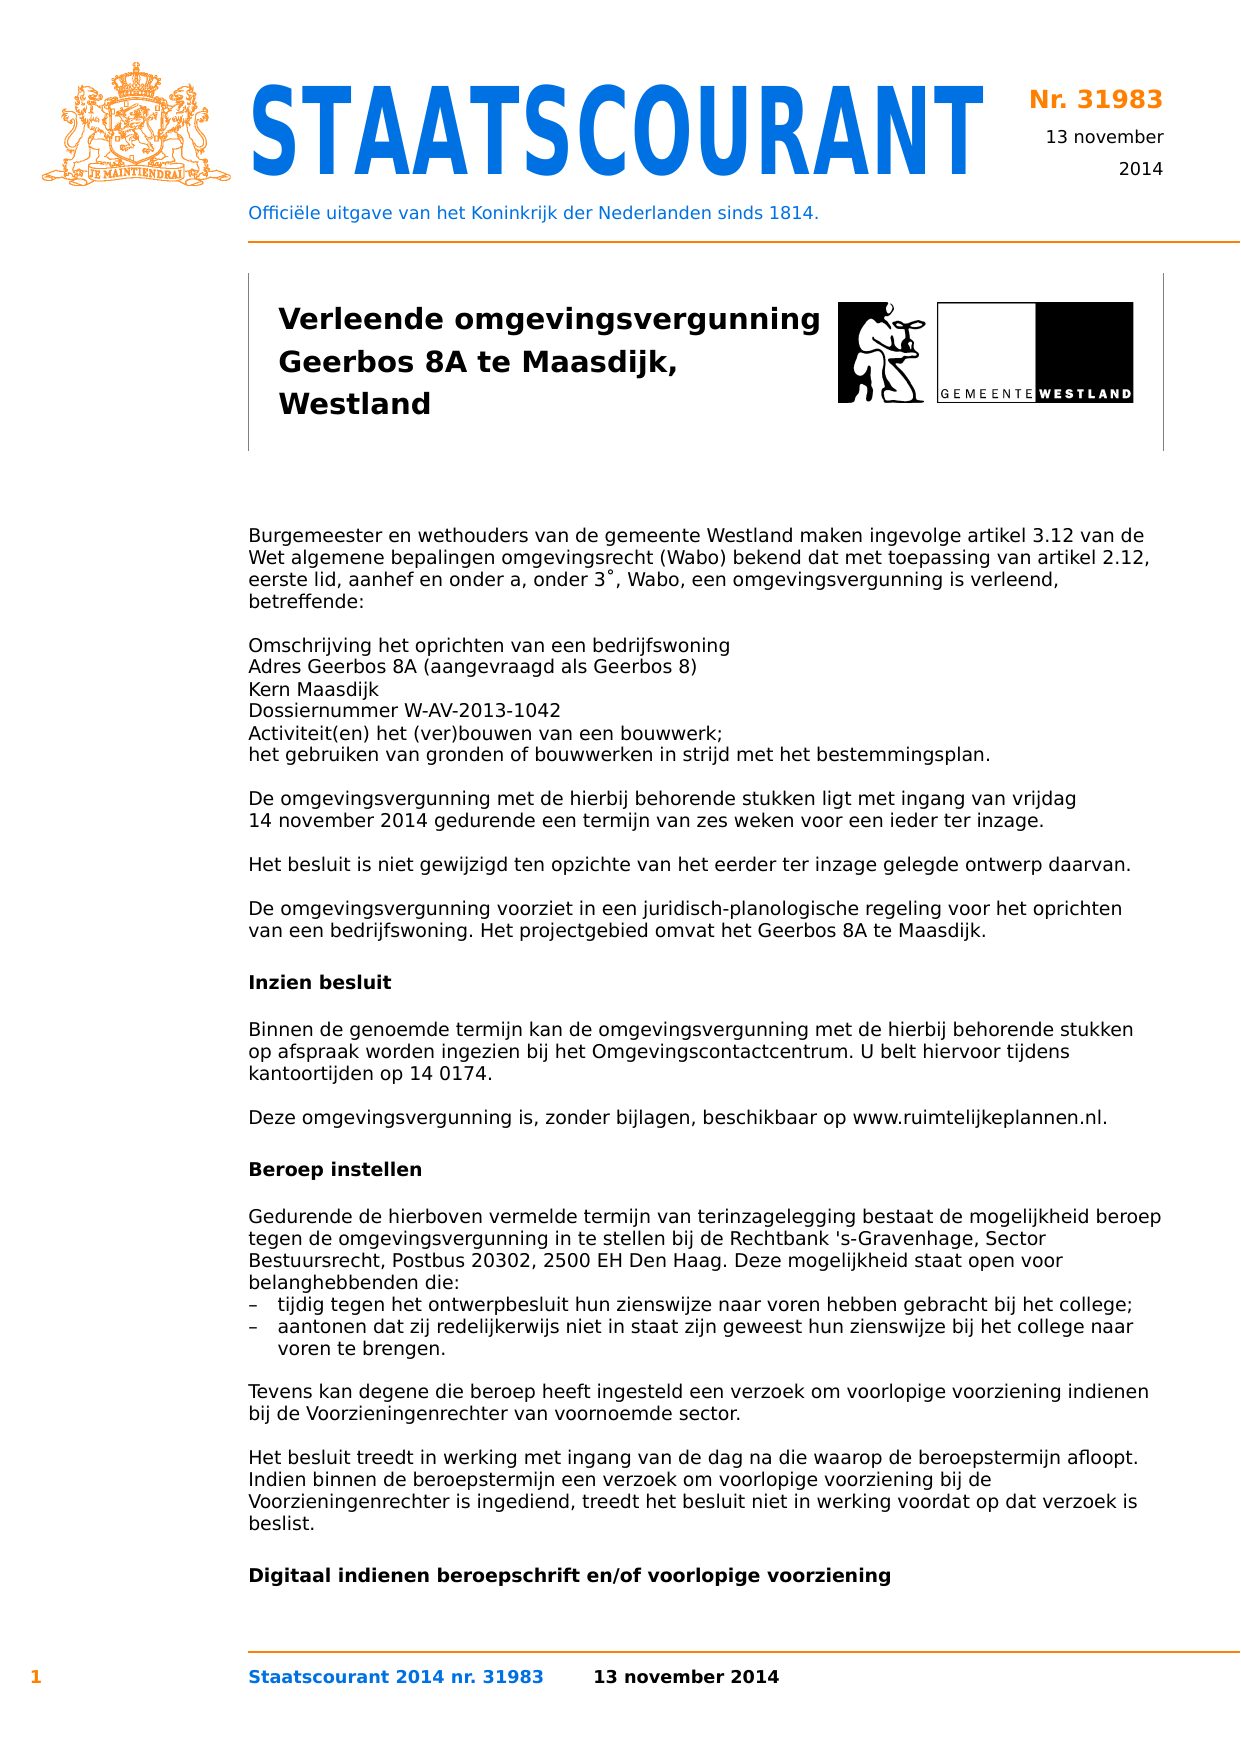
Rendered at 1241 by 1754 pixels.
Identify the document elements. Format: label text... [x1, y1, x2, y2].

text – aantonen dat zij redelijkerwijs niet in staat zijn geweest hun zienswijze bij het college naar voren te brengen. [248, 1316, 1163, 1359]
text De omgevingsvergunning met de hierbij behorende stukken ligt met ingang van vrijdag 14 november 2014 gedurende een termijn van zes weken voor een ieder ter inzage. [248, 788, 1163, 832]
text Adres Geerbos 8A (aangevraagd als Geerbos 8) [248, 656, 1163, 678]
table_header STAATSCOURANT [248, 62, 998, 203]
subtitle Beroep instellen [248, 1159, 1163, 1181]
picture [41, 62, 231, 186]
text Gedurende de hierboven vermelde termijn van terinzagelegging bestaat de mogelijkheid beroep tegen de omgevingsvergunning in te stellen bij de Rechtbank 's-Gravenhage, Sector Bestuursrecht, Postbus 20302, 2500 EH Den Haag. Deze mogelijkheid staat open voor belanghebbenden die: [248, 1206, 1163, 1293]
text Het besluit is niet gewijzigd ten opzichte van het eerder ter inzage gelegde ontwerp daarvan. [248, 854, 1163, 876]
text Dossiernummer W-AV-2013-1042 [248, 700, 1163, 722]
text Tevens kan degene die beroep heeft ingesteld een verzoek om voorlopige voorziening indienen bij de Voorzieningenrechter van voornoemde sector. [248, 1381, 1163, 1425]
text Burgemeester en wethouders van de gemeente Westland maken ingevolge artikel 3.12 van de Wet algemene bepalingen omgevingsrecht (Wabo) bekend dat met toepassing van artikel 2.12, eerste lid, aanhef en onder a, onder 3˚, Wabo, een omgevingsvergunning is verleend, betreffende: [248, 525, 1163, 613]
text het gebruiken van gronden of bouwwerken in strijd met het bestemmingsplan. [248, 744, 1163, 766]
text Binnen de genoemde termijn kan de omgevingsvergunning met de hierbij behorende stukken op afspraak worden ingezien bij het Omgevingscontactcentrum. U belt hiervoor tijdens kantoortijden op 14 0174. [248, 1019, 1163, 1085]
subtitle Digitaal indienen beroepschrift en/of voorlopige voorziening [248, 1565, 1163, 1587]
table_header [25, 62, 248, 241]
table_cell Officiële uitgave van het Koninkrijk der Nederlanden sinds 1814. [248, 203, 1240, 241]
text Omschrijving het oprichten van een bedrijfswoning [248, 634, 1163, 656]
text Het besluit treedt in werking met ingang van de dag na die waarop de beroepstermijn afloopt. Indien binnen de beroepstermijn een verzoek om voorlopige voorziening bij de Voorzieningenrechter is ingediend, treedt het besluit niet in werking voordat op dat verzoek is beslist. [248, 1447, 1163, 1535]
text Deze omgevingsvergunning is, zonder bijlagen, beschikbaar op www.ruimtelijkeplannen.nl. [248, 1107, 1163, 1129]
subtitle Inzien besluit [248, 972, 1163, 994]
text Activiteit(en) het (ver)bouwen van een bouwwerk; [248, 722, 1163, 744]
table_cell 2014 [998, 153, 1240, 203]
subtitle Verleende omgevingsvergunning Geerbos 8A te Maasdijk, Westland [249, 273, 1163, 451]
picture [838, 302, 1134, 403]
text Kern Maasdijk [248, 678, 1163, 700]
text De omgevingsvergunning voorziet in een juridisch-planologische regeling voor het oprichten van een bedrijfswoning. Het projectgebied omvat het Geerbos 8A te Maasdijk. [248, 898, 1163, 942]
table_header Nr. 31983 [998, 62, 1240, 121]
text – tijdig tegen het ontwerpbesluit hun zienswijze naar voren hebben gebracht bij het college; [248, 1293, 1163, 1316]
table_cell 13 november [998, 121, 1240, 153]
